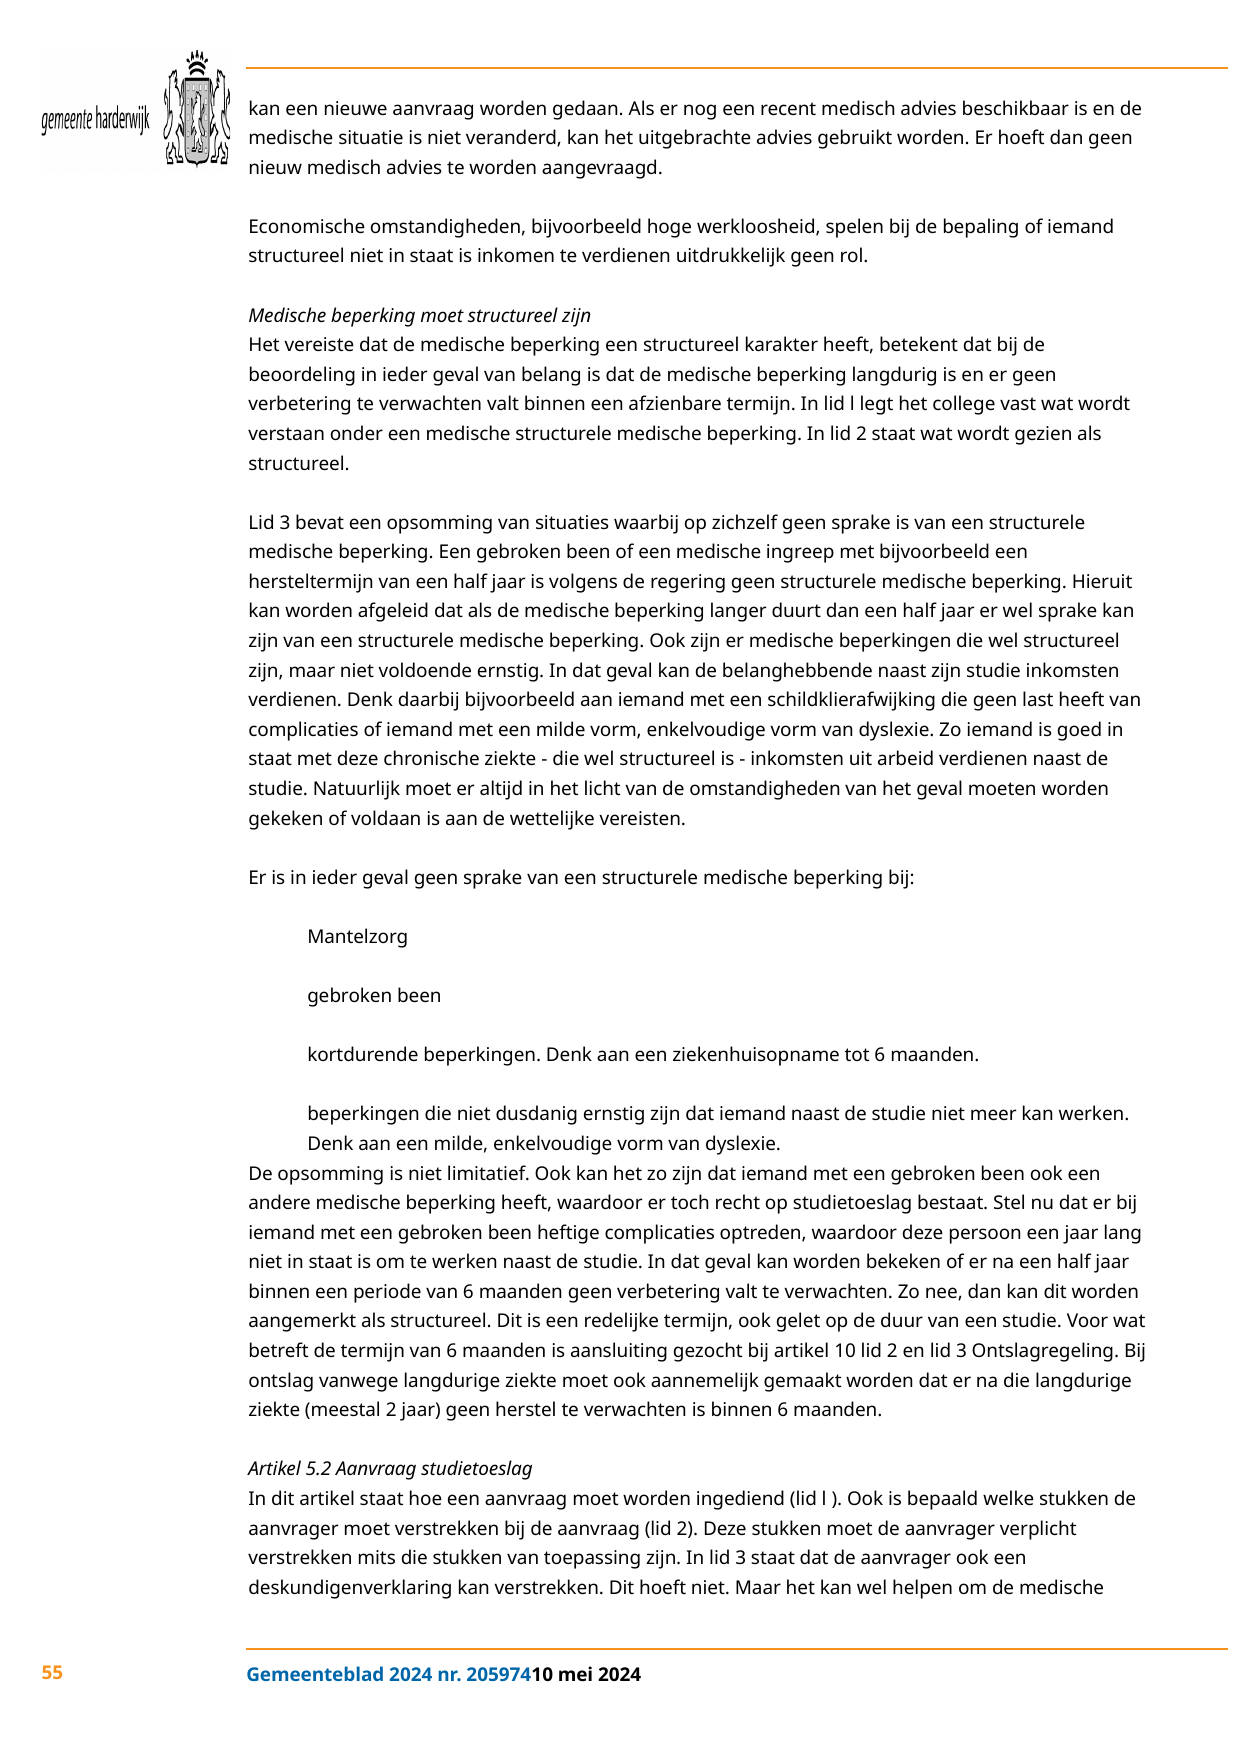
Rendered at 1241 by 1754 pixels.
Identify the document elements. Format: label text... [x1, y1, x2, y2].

text Er is in ieder geval geen sprake van een structurele medische beperking bij: [248, 864, 1152, 890]
picture [41, 47, 231, 172]
text In dit artikel staat hoe een aanvraag moet worden ingediend (lid l ). Ook is bepaald welke stukken de aanvrager moet verstrekken bij de aanvraag (lid 2). Deze stukken moet de aanvrager verplicht verstrekken mits die stukken van toepassing zijn. In lid 3 staat dat de aanvrager ook een deskundigenverklaring kan verstrekken. Dit hoeft niet. Maar het kan wel helpen om de medische [248, 1485, 1152, 1600]
text De opsomming is niet limitatief. Ook kan het zo zijn dat iemand met een gebroken been ook een andere medische beperking heeft, waardoor er toch recht op studietoeslag bestaat. Stel nu dat er bij iemand met een gebroken been heftige complicaties optreden, waardoor deze persoon een jaar lang niet in staat is om te werken naast de studie. In dat geval kan worden bekeken of er na een half jaar binnen een periode van 6 maanden geen verbetering valt te verwachten. Zo nee, dan kan dit worden aangemerkt als structureel. Dit is een redelijke termijn, ook gelet op de duur van een studie. Voor wat betreft de termijn van 6 maanden is aansluiting gezocht bij artikel 10 lid 2 en lid 3 Ontslagregeling. Bij ontslag vanwege langdurige ziekte moet ook aannemelijk gemaakt worden dat er na die langdurige ziekte (meestal 2 jaar) geen herstel te verwachten is binnen 6 maanden. [248, 1160, 1152, 1422]
text Artikel 5.2 Aanvraag studietoeslag [248, 1456, 1152, 1481]
list beperkingen die niet dusdanig ernstig zijn dat iemand naast de studie niet meer kan werken. Denk aan een milde, enkelvoudige vorm van dyslexie. [248, 1101, 1152, 1156]
list Mantelzorg [248, 923, 1152, 949]
text Medische beperking moet structureel zijn [248, 302, 1152, 328]
list gebroken been [248, 982, 1152, 1008]
text Economische omstandigheden, bijvoorbeeld hoge werkloosheid, spelen bij de bepaling of iemand structureel niet in staat is inkomen te verdienen uitdrukkelijk geen rol. [248, 213, 1152, 268]
text Lid 3 bevat een opsomming van situaties waarbij op zichzelf geen sprake is van een structurele medische beperking. Een gebroken been of een medische ingreep met bijvoorbeeld een hersteltermijn van een half jaar is volgens de regering geen structurele medische beperking. Hieruit kan worden afgeleid dat als de medische beperking langer duurt dan een half jaar er wel sprake kan zijn van een structurele medische beperking. Ook zijn er medische beperkingen die wel structureel zijn, maar niet voldoende ernstig. In dat geval kan de belanghebbende naast zijn studie inkomsten verdienen. Denk daarbij bijvoorbeeld aan iemand met een schildklierafwijking die geen last heeft van complicaties of iemand met een milde vorm, enkelvoudige vorm van dyslexie. Zo iemand is goed in staat met deze chronische ziekte - die wel structureel is - inkomsten uit arbeid verdienen naast de studie. Natuurlijk moet er altijd in het licht van de omstandigheden van het geval moeten worden gekeken of voldaan is aan de wettelijke vereisten. [248, 509, 1152, 831]
text kan een nieuwe aanvraag worden gedaan. Als er nog een recent medisch advies beschikbaar is en de medische situatie is niet veranderd, kan het uitgebrachte advies gebruikt worden. Er hoeft dan geen nieuw medisch advies te worden aangevraagd. [248, 95, 1152, 180]
list kortdurende beperkingen. Denk aan een ziekenhuisopname tot 6 maanden. [248, 1041, 1152, 1067]
text Het vereiste dat de medische beperking een structureel karakter heeft, betekent dat bij de beoordeling in ieder geval van belang is dat de medische beperking langdurig is en er geen verbetering te verwachten valt binnen een afzienbare termijn. In lid l legt het college vast wat wordt verstaan onder een medische structurele medische beperking. In lid 2 staat wat wordt gezien als structureel. [248, 331, 1152, 476]
